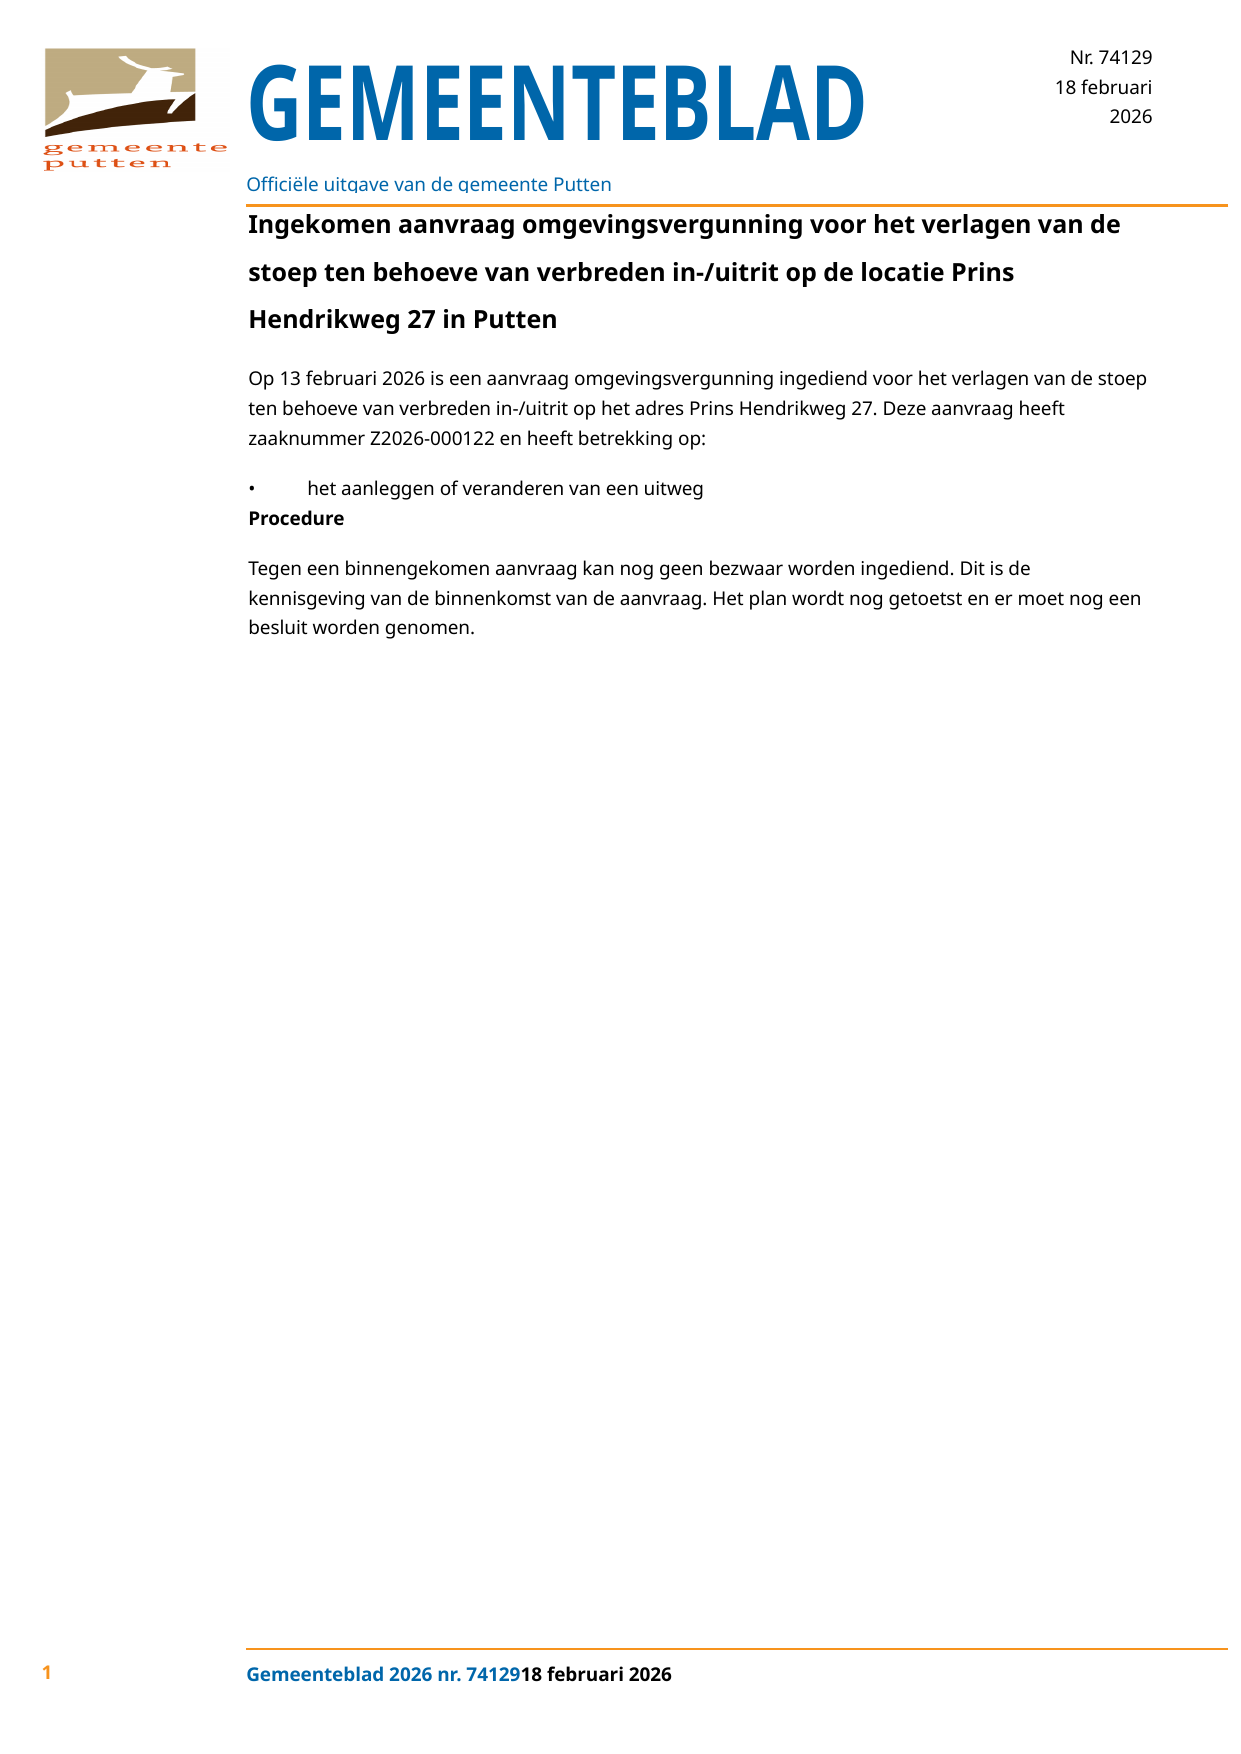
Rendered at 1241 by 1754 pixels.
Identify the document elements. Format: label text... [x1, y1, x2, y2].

list het aanleggen of veranderen van een uitweg [248, 475, 1152, 501]
text Procedure [248, 505, 1152, 530]
picture [41, 47, 231, 172]
text Op 13 februari 2026 is een aanvraag omgevingsvergunning ingediend voor het verlagen van de stoep ten behoeve van verbreden in-/uitrit op het adres Prins Hendrikweg 27. Deze aanvraag heeft zaaknummer Z2026-000122 en heeft betrekking op: [248, 366, 1152, 450]
text Ingekomen aanvraag omgevingsvergunning voor het verlagen van de stoep ten behoeve van verbreden in-/uitrit op de locatie Prins Hendrikweg 27 in Putten [248, 207, 1152, 336]
text Tegen een binnengekomen aanvraag kan nog geen bezwaar worden ingediend. Dit is de kennisgeving van de binnenkomst van de aanvraag. Het plan wordt nog getoetst en er moet nog een besluit worden genomen. [248, 555, 1152, 640]
